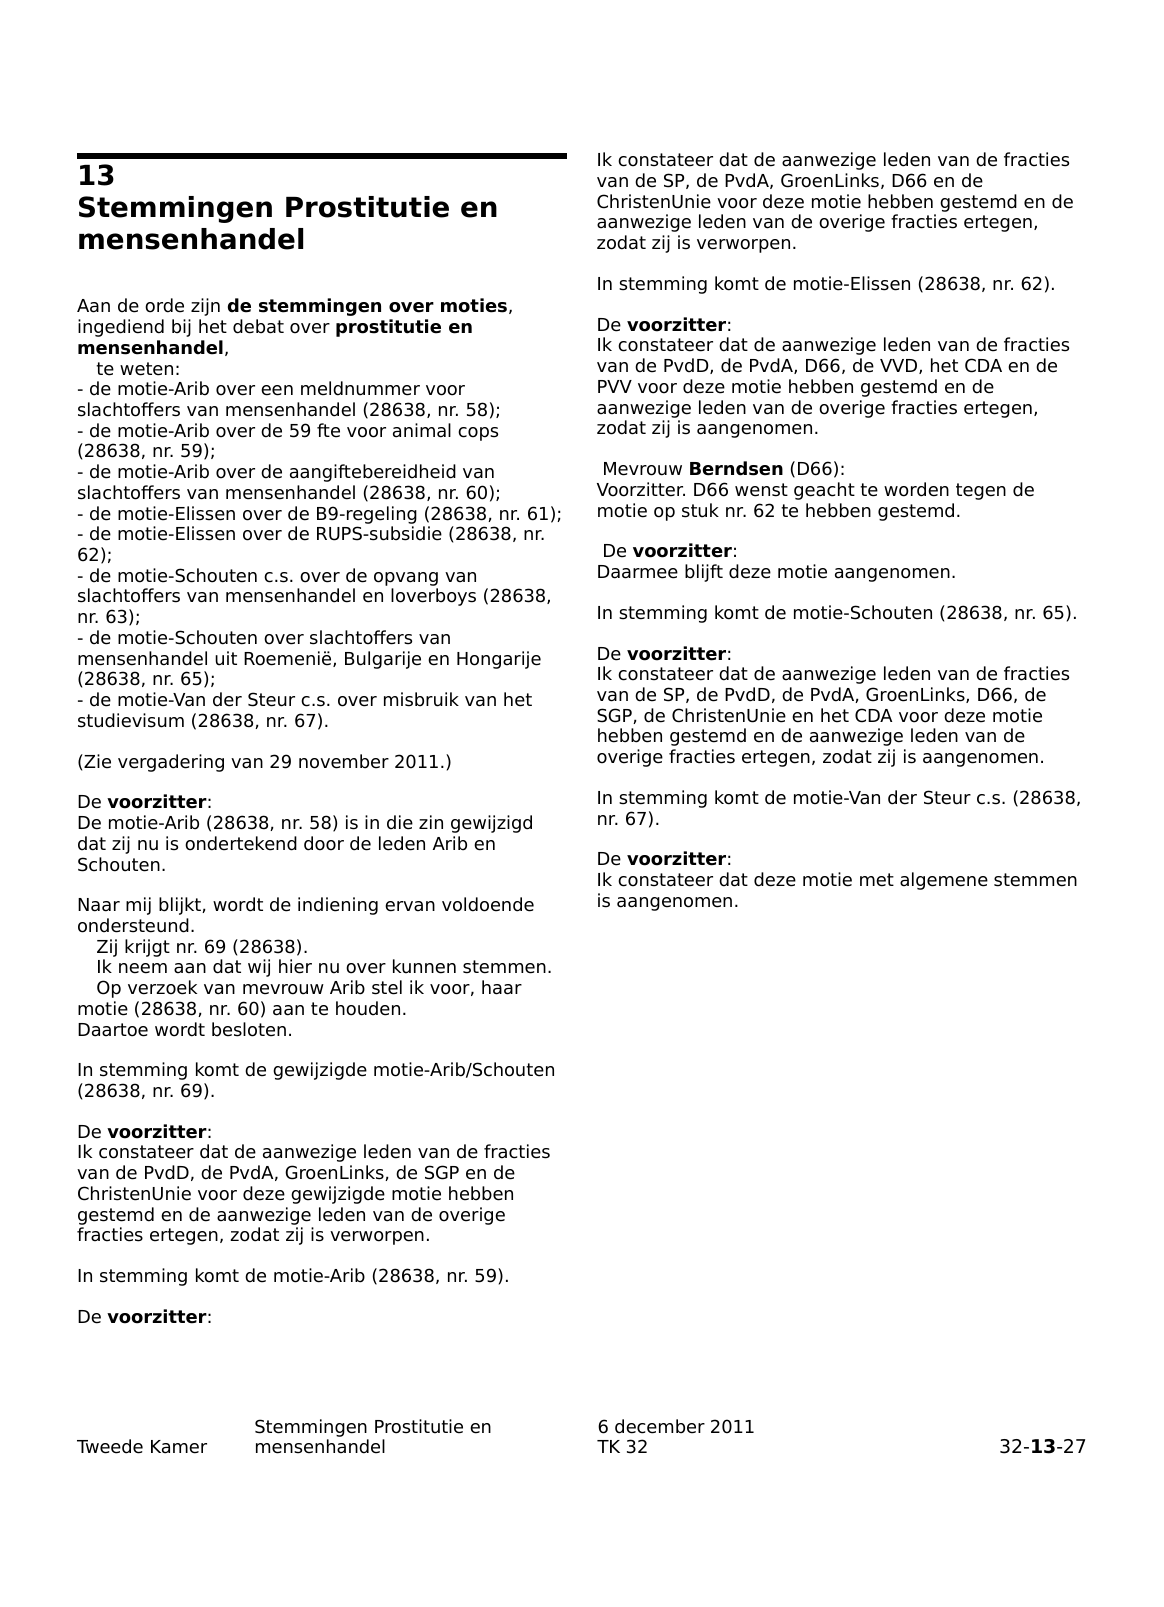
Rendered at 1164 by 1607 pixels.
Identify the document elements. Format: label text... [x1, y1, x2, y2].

text - de motie-Schouten over slachtoffers van mensenhandel uit Roemenië, Bulgarije en Hongarije (28638, nr. 65); [77, 628, 567, 690]
text De voorzitter: [77, 792, 567, 813]
text - de motie-Arib over een meldnummer voor slachtoffers van mensenhandel (28638, nr. 58); [77, 379, 567, 421]
text - de motie-Arib over de 59 fte voor animal cops (28638, nr. 59); [77, 421, 567, 462]
text (Zie vergadering van 29 november 2011.) [77, 751, 567, 772]
text Naar mij blijkt, wordt de indiening ervan voldoende ondersteund. [77, 895, 567, 937]
text Mevrouw Berndsen (D66): [596, 459, 1087, 480]
text Zij krijgt nr. 69 (28638). [77, 937, 567, 957]
text In stemming komt de motie-Elissen (28638, nr. 62). [596, 274, 1087, 294]
text De motie-Arib (28638, nr. 58) is in die zin gewijzigd dat zij nu is ondertekend door de leden Arib en Schouten. [77, 813, 567, 875]
text te weten: [77, 358, 567, 379]
text Ik constateer dat de aanwezige leden van de fracties van de SP, de PvdD, de PvdA, GroenLinks, D66, de SGP, de ChristenUnie en het CDA voor deze motie hebben gestemd en de aanwezige leden van de overige fracties ertegen, zodat zij is aangenomen. [596, 664, 1087, 768]
text De voorzitter: [596, 849, 1087, 870]
text Aan de orde zijn de stemmingen over moties, ingediend bij het debat over prostitutie en mensenhandel, [77, 296, 567, 358]
text De voorzitter: [596, 314, 1087, 335]
text De voorzitter: [77, 1122, 567, 1142]
text Ik constateer dat de aanwezige leden van de fracties van de SP, de PvdA, GroenLinks, D66 en de ChristenUnie voor deze motie hebben gestemd en de aanwezige leden van de overige fracties ertegen, zodat zij is verworpen. [596, 150, 1087, 254]
text In stemming komt de gewijzigde motie-Arib/Schouten (28638, nr. 69). [77, 1060, 567, 1102]
text - de motie-Elissen over de B9-regeling (28638, nr. 61); [77, 503, 567, 524]
text Daartoe wordt besloten. [77, 1019, 567, 1040]
title 13 Stemmingen Prostitutie en mensenhandel [77, 159, 567, 256]
text De voorzitter: [596, 541, 1087, 562]
text In stemming komt de motie-Arib (28638, nr. 59). [77, 1266, 567, 1287]
text De voorzitter: [77, 1307, 567, 1327]
text Ik constateer dat de aanwezige leden van de fracties van de PvdD, de PvdA, GroenLinks, de SGP en de ChristenUnie voor deze gewijzigde motie hebben gestemd en de aanwezige leden van de overige fracties ertegen, zodat zij is verworpen. [77, 1142, 567, 1246]
text Ik constateer dat de aanwezige leden van de fracties van de PvdD, de PvdA, D66, de VVD, het CDA en de PVV voor deze motie hebben gestemd en de aanwezige leden van de overige fracties ertegen, zodat zij is aangenomen. [596, 335, 1087, 439]
text Ik constateer dat deze motie met algemene stemmen is aangenomen. [596, 870, 1087, 911]
text De voorzitter: [596, 643, 1087, 664]
text - de motie-Arib over de aangiftebereidheid van slachtoffers van mensenhandel (28638, nr. 60); [77, 462, 567, 503]
text In stemming komt de motie-Van der Steur c.s. (28638, nr. 67). [596, 788, 1087, 829]
text Ik neem aan dat wij hier nu over kunnen stemmen. [77, 957, 567, 978]
text - de motie-Van der Steur c.s. over misbruik van het studievisum (28638, nr. 67). [77, 690, 567, 731]
text - de motie-Schouten c.s. over de opvang van slachtoffers van mensenhandel en loverboys (28638, nr. 63); [77, 566, 567, 628]
text Op verzoek van mevrouw Arib stel ik voor, haar motie (28638, nr. 60) aan te houden. [77, 978, 567, 1019]
text - de motie-Elissen over de RUPS-subsidie (28638, nr. 62); [77, 524, 567, 566]
text Voorzitter. D66 wenst geacht te worden tegen de motie op stuk nr. 62 te hebben gestemd. [596, 480, 1087, 521]
text In stemming komt de motie-Schouten (28638, nr. 65). [596, 603, 1087, 623]
text Daarmee blijft deze motie aangenomen. [596, 562, 1087, 583]
